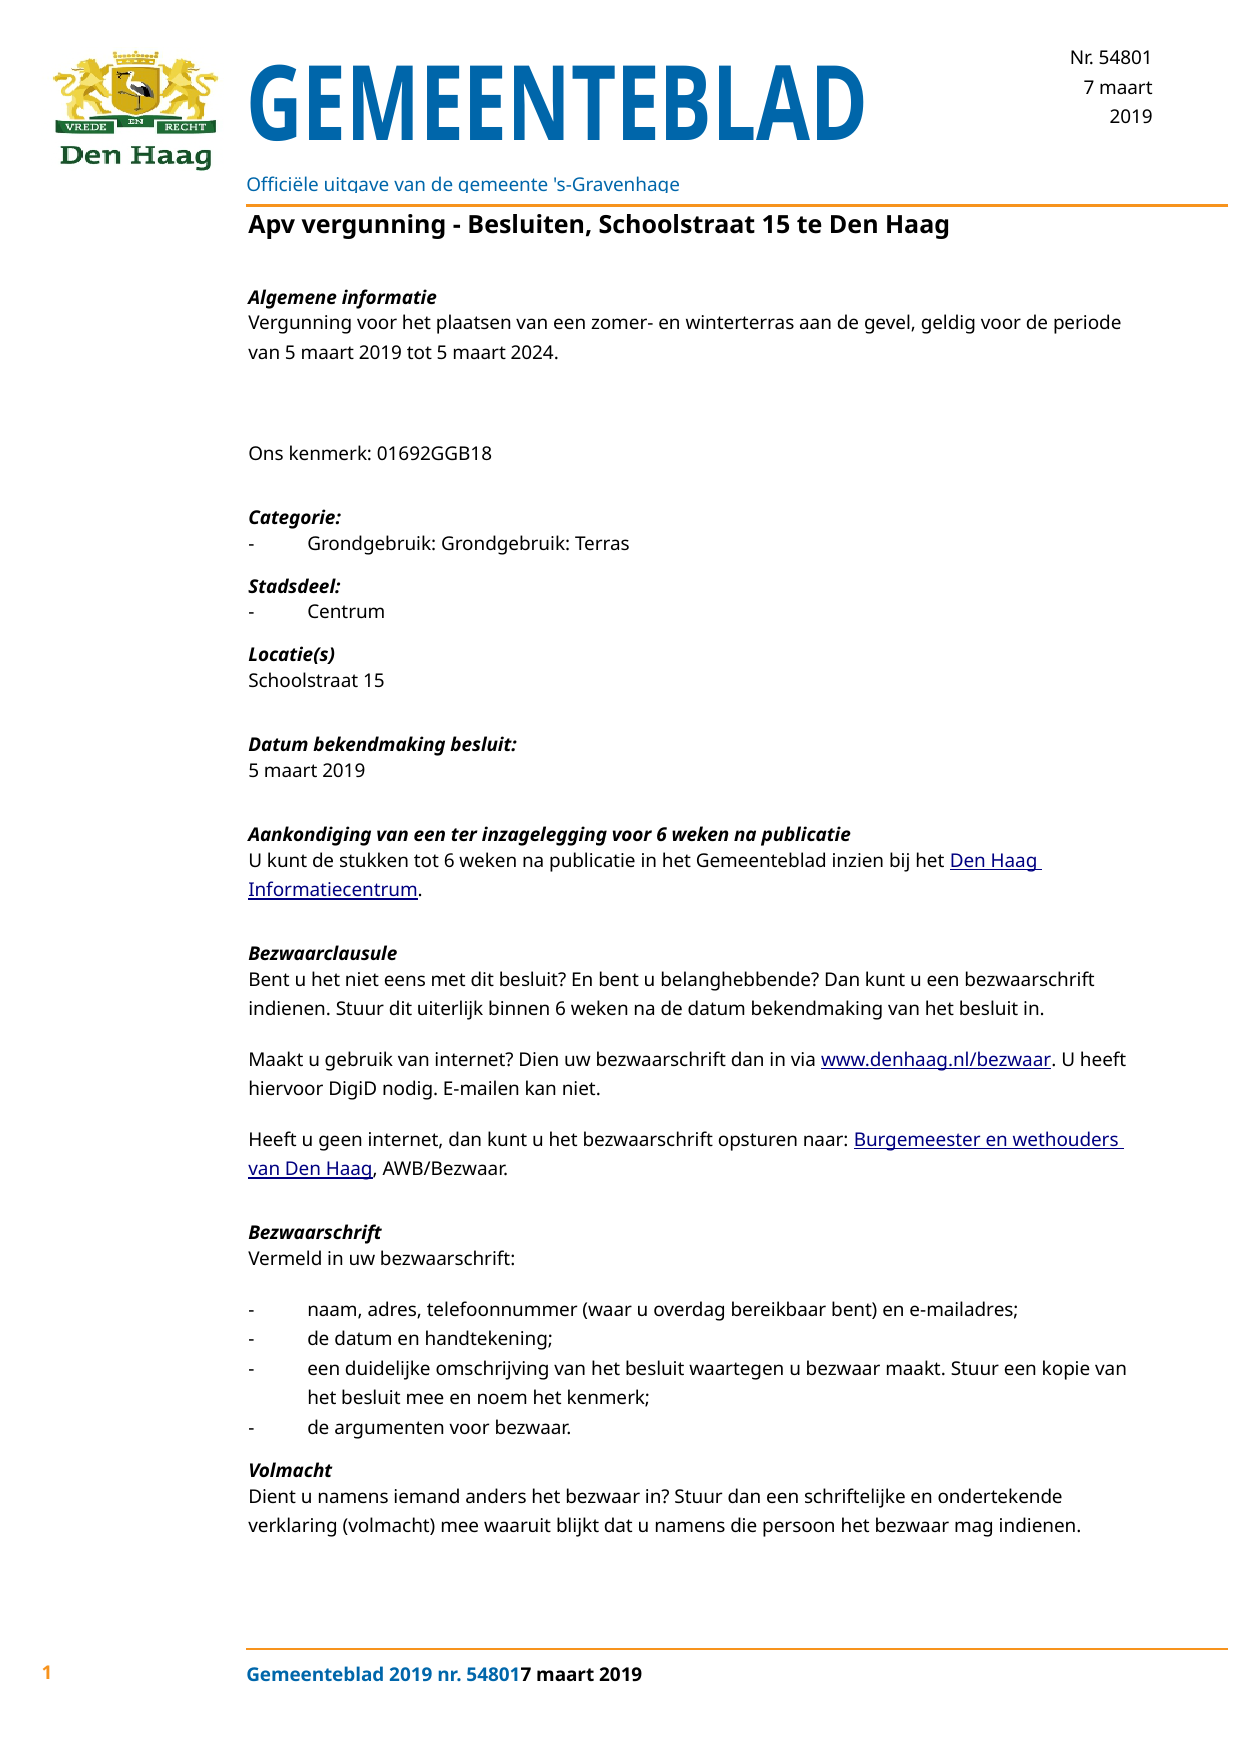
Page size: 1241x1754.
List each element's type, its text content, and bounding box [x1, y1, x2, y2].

text Stadsdeel: [248, 573, 1152, 598]
text Dient u namens iemand anders het bezwaar in? Stuur dan een schriftelijke en ondertekende verklaring (volmacht) mee waaruit blijkt dat u namens die persoon het bezwaar mag indienen. [248, 1483, 1152, 1538]
text Bezwaarclausule [248, 940, 1152, 966]
text Maakt u gebruik van internet? Dien uw bezwaarschrift dan in via www.denhaag.nl/bezwaar. U heeft hiervoor DigiD nodig. E-mailen kan niet. [248, 1046, 1152, 1101]
text 5 maart 2019 [248, 757, 1152, 783]
text Heeft u geen internet, dan kunt u het bezwaarschrift opsturen naar: Burgemeester en wethouders van Den Haag, AWB/Bezwaar. [248, 1126, 1152, 1181]
list Centrum [248, 598, 1152, 624]
text Categorie: [248, 504, 1152, 530]
list de argumenten voor bezwaar. [248, 1414, 1152, 1440]
text Aankondiging van een ter inzagelegging voor 6 weken na publicatie [248, 821, 1152, 847]
text Apv vergunning - Besluiten, Schoolstraat 15 te Den Haag [248, 207, 1152, 241]
text Volmacht [248, 1457, 1152, 1483]
list een duidelijke omschrijving van het besluit waartegen u bezwaar maakt. Stuur een kopie van het besluit mee en noem het kenmerk; [248, 1355, 1152, 1410]
text Schoolstraat 15 [248, 667, 1152, 693]
picture [41, 47, 231, 172]
text Vermeld in uw bezwaarschrift: [248, 1245, 1152, 1271]
text Vergunning voor het plaatsen van een zomer- en winterterras aan de gevel, geldig voor de periode van 5 maart 2019 tot 5 maart 2024. [248, 309, 1152, 365]
list Grondgebruik: Grondgebruik: Terras [248, 530, 1152, 555]
text Algemene informatie [248, 284, 1152, 309]
text Bezwaarschrift [248, 1219, 1152, 1245]
list de datum en handtekening; [248, 1325, 1152, 1351]
text Bent u het niet eens met dit besluit? En bent u belanghebbende? Dan kunt u een bezwaarschrift indienen. Stuur dit uiterlijk binnen 6 weken na de datum bekendmaking van het besluit in. [248, 966, 1152, 1021]
list naam, adres, telefoonnummer (waar u overdag bereikbaar bent) en e-mailadres; [248, 1296, 1152, 1321]
text Datum bekendmaking besluit: [248, 731, 1152, 757]
text U kunt de stukken tot 6 weken na publicatie in het Gemeenteblad inzien bij het Den Haag Informatiecentrum. [248, 847, 1152, 902]
text Locatie(s) [248, 642, 1152, 667]
text Ons kenmerk: 01692GGB18 [248, 440, 1152, 466]
